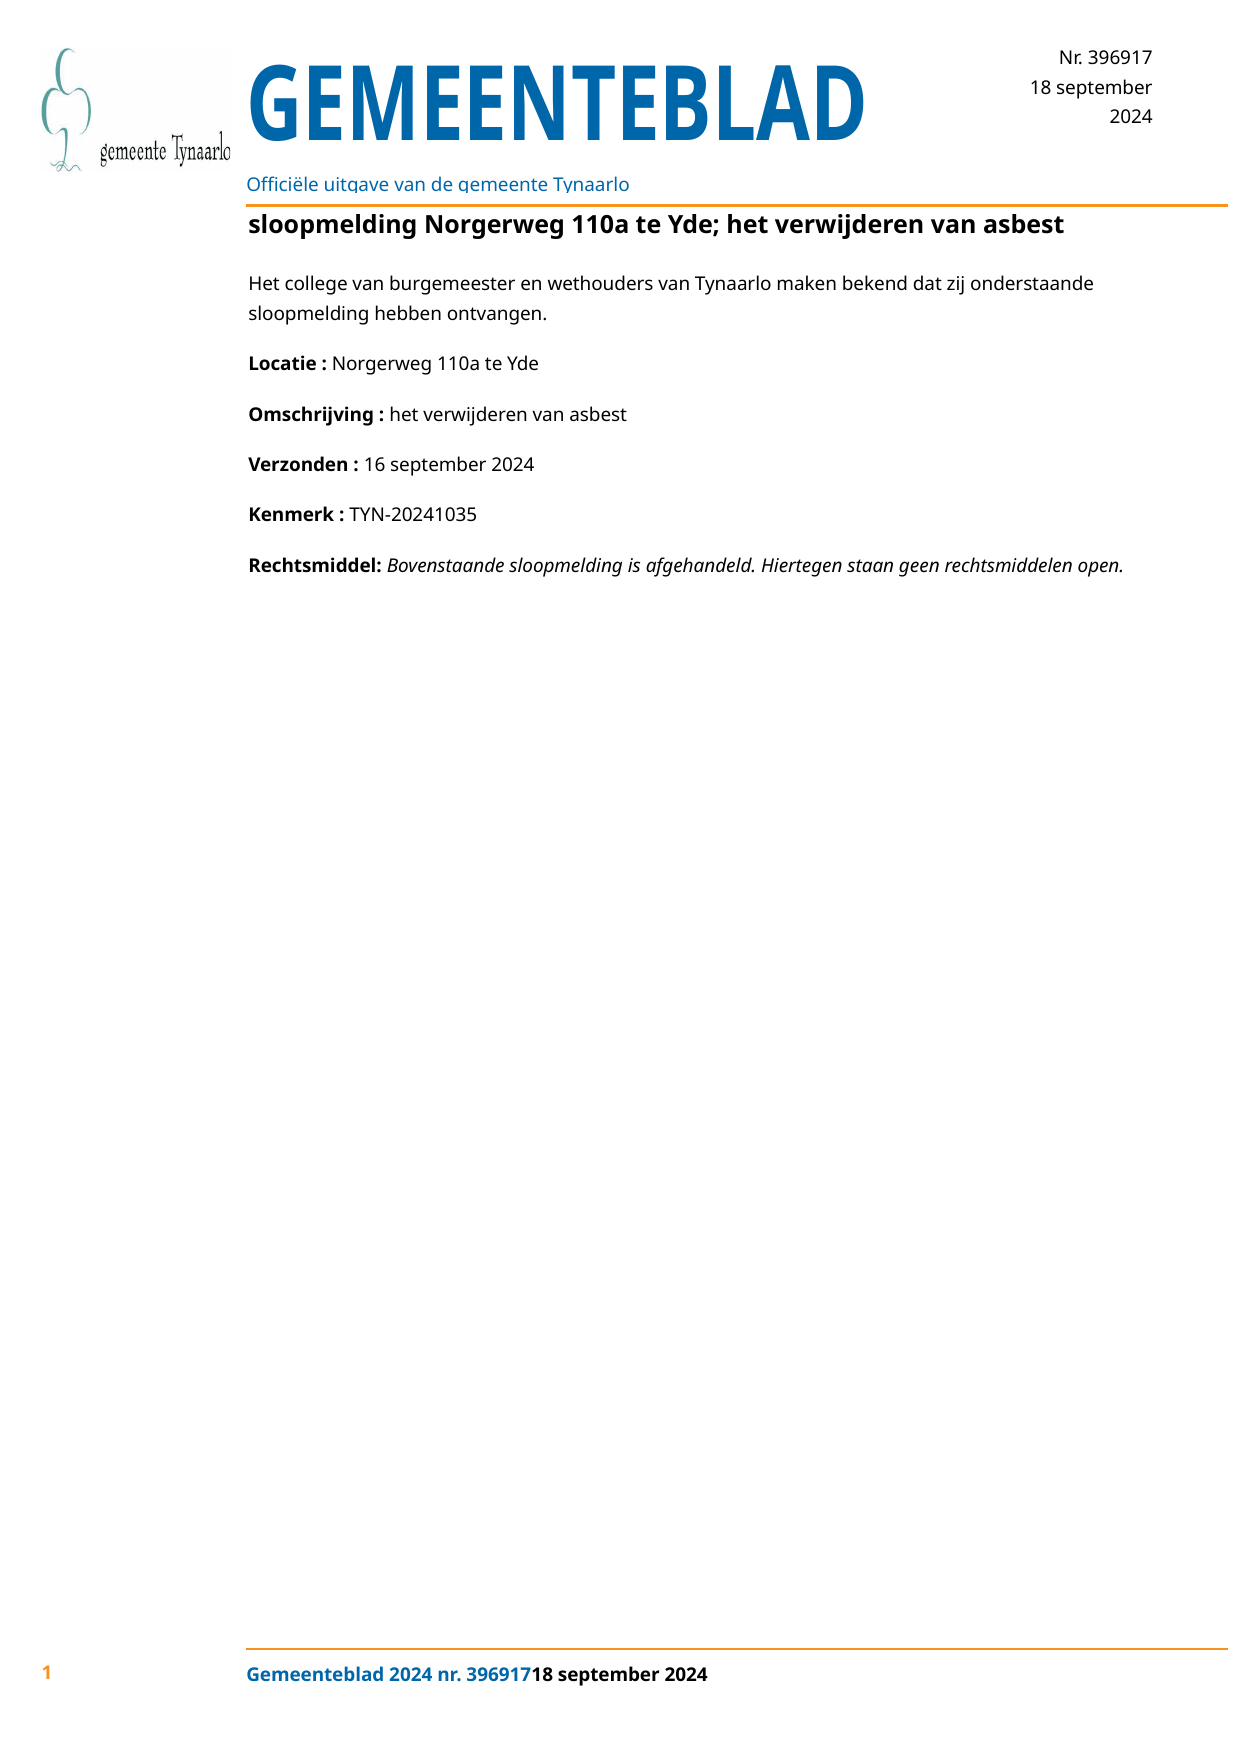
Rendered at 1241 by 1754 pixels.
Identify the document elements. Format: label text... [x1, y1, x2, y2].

picture [41, 47, 231, 172]
text sloopmelding Norgerweg 110a te Yde; het verwijderen van asbest [248, 207, 1152, 241]
text Het college van burgemeester en wethouders van Tynaarlo maken bekend dat zij onderstaande sloopmelding hebben ontvangen. [248, 270, 1152, 326]
text Kenmerk : TYN-20241035 [248, 502, 1152, 527]
text Verzonden : 16 september 2024 [248, 451, 1152, 477]
text Omschrijving : het verwijderen van asbest [248, 401, 1152, 426]
text Locatie : Norgerweg 110a te Yde [248, 350, 1152, 376]
text Rechtsmiddel: Bovenstaande sloopmelding is afgehandeld. Hiertegen staan geen rechtsmiddelen open. [248, 552, 1152, 578]
